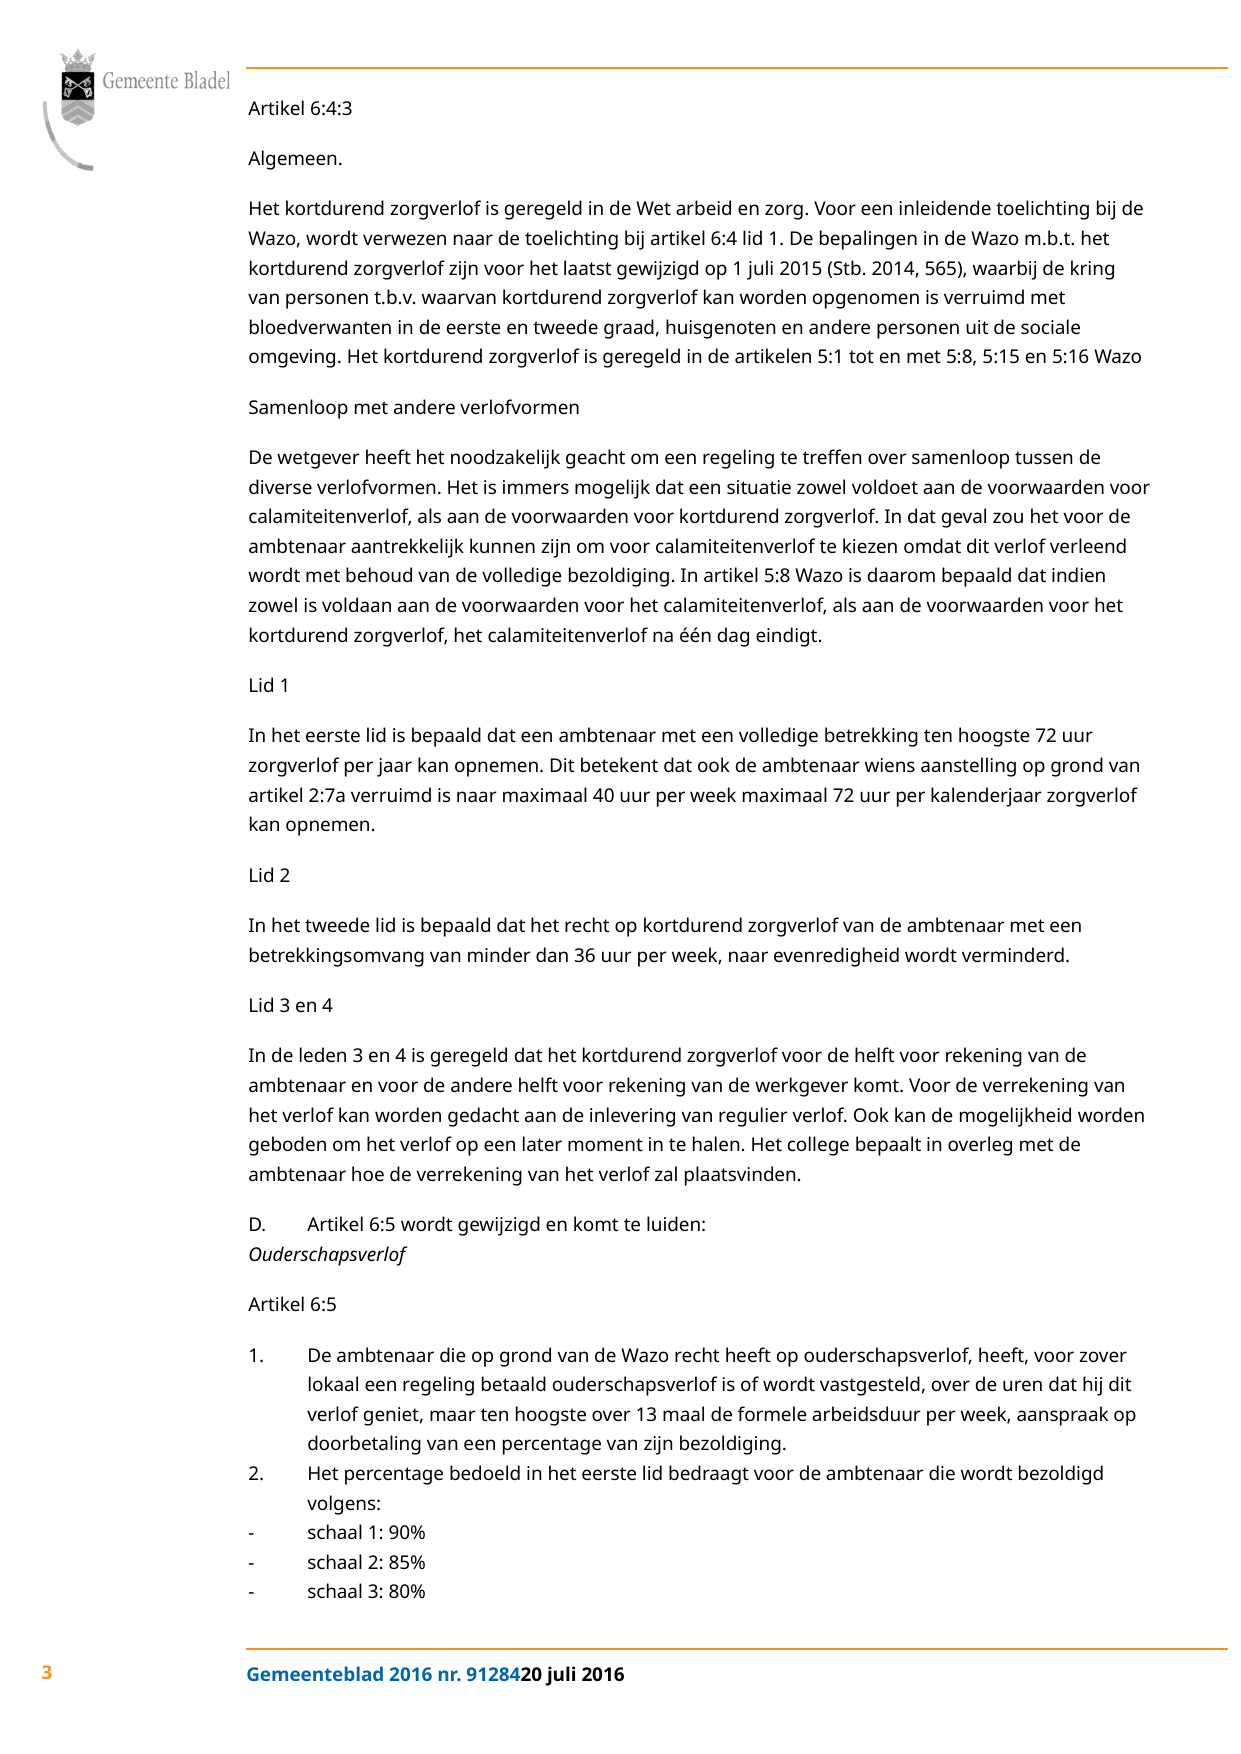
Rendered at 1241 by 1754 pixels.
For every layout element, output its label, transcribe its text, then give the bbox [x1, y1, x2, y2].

text Samenloop met andere verlofvormen [248, 394, 1152, 420]
text In de leden 3 en 4 is geregeld dat het kortdurend zorgverlof voor de helft voor rekening van de ambtenaar en voor de andere helft voor rekening van de werkgever komt. Voor de verrekening van het verlof kan worden gedacht aan de inlevering van regulier verlof. Ook kan de mogelijkheid worden geboden om het verlof op een later moment in te halen. Het college bepaalt in overleg met de ambtenaar hoe de verrekening van het verlof zal plaatsvinden. [248, 1043, 1152, 1187]
text De wetgever heeft het noodzakelijk geacht om een regeling te treffen over samenloop tussen de diverse verlofvormen. Het is immers mogelijk dat een situatie zowel voldoet aan de voorwaarden voor calamiteitenverlof, als aan de voorwaarden voor kortdurend zorgverlof. In dat geval zou het voor de ambtenaar aantrekkelijk kunnen zijn om voor calamiteitenverlof te kiezen omdat dit verlof verleend wordt met behoud van de volledige bezoldiging. In artikel 5:8 Wazo is daarom bepaald dat indien zowel is voldaan aan de voorwaarden voor het calamiteitenverlof, als aan de voorwaarden voor het kortdurend zorgverlof, het calamiteitenverlof na één dag eindigt. [248, 444, 1152, 648]
text Ouderschapsverlof [248, 1241, 1152, 1267]
list De ambtenaar die op grond van de Wazo recht heeft op ouderschapsverlof, heeft, voor zover lokaal een regeling betaald ouderschapsverlof is of wordt vastgesteld, over de uren dat hij dit verlof geniet, maar ten hoogste over 13 maal de formele arbeidsduur per week, aanspraak op doorbetaling van een percentage van zijn bezoldiging. [248, 1342, 1152, 1456]
text Lid 1 [248, 672, 1152, 698]
text Artikel 6:5 [248, 1291, 1152, 1317]
text Algemeen. [248, 145, 1152, 171]
list schaal 3: 80% [248, 1578, 1152, 1604]
list schaal 2: 85% [248, 1549, 1152, 1575]
text Artikel 6:4:3 [248, 95, 1152, 121]
text In het tweede lid is bepaald dat het recht op kortdurend zorgverlof van de ambtenaar met een betrekkingsomvang van minder dan 36 uur per week, naar evenredigheid wordt verminderd. [248, 912, 1152, 968]
list Het percentage bedoeld in het eerste lid bedraagt voor de ambtenaar die wordt bezoldigd volgens: [248, 1460, 1152, 1516]
text Het kortdurend zorgverlof is geregeld in de Wet arbeid en zorg. Voor een inleidende toelichting bij de Wazo, wordt verwezen naar de toelichting bij artikel 6:4 lid 1. De bepalingen in de Wazo m.b.t. het kortdurend zorgverlof zijn voor het laatst gewijzigd op 1 juli 2015 (Stb. 2014, 565), waarbij de kring van personen t.b.v. waarvan kortdurend zorgverlof kan worden opgenomen is verruimd met bloedverwanten in de eerste en tweede graad, huisgenoten en andere personen uit de sociale omgeving. Het kortdurend zorgverlof is geregeld in de artikelen 5:1 tot en met 5:8, 5:15 en 5:16 Wazo [248, 196, 1152, 369]
text Lid 3 en 4 [248, 992, 1152, 1018]
list schaal 1: 90% [248, 1519, 1152, 1545]
list Artikel 6:5 wordt gewijzigd en komt te luiden: [248, 1211, 1152, 1237]
text Lid 2 [248, 862, 1152, 888]
text In het eerste lid is bepaald dat een ambtenaar met een volledige betrekking ten hoogste 72 uur zorgverlof per jaar kan opnemen. Dit betekent dat ook de ambtenaar wiens aanstelling op grond van artikel 2:7a verruimd is naar maximaal 40 uur per week maximaal 72 uur per kalenderjaar zorgverlof kan opnemen. [248, 723, 1152, 837]
picture [41, 47, 231, 172]
